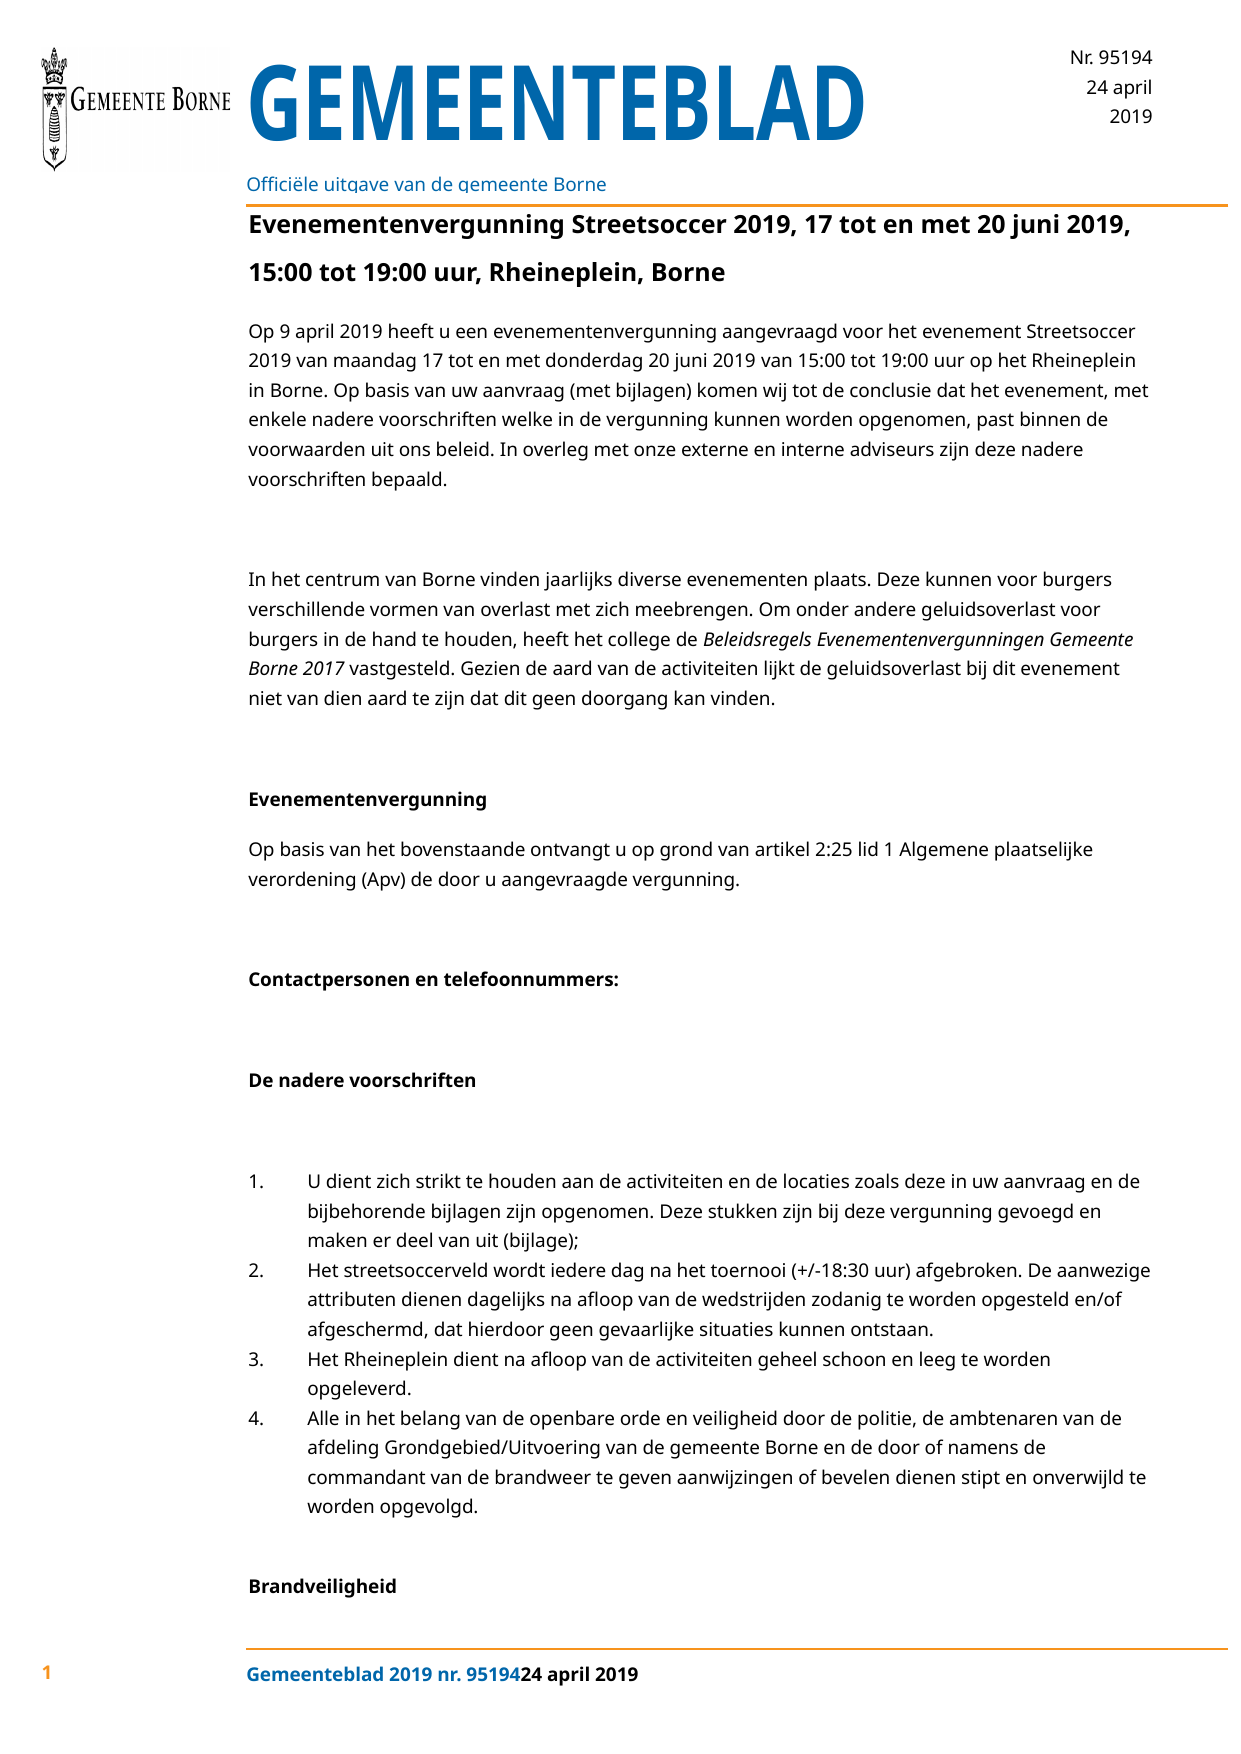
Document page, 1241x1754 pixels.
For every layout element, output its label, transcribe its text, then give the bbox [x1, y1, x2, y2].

text Brandveiligheid [248, 1574, 1152, 1599]
list U dient zich strikt te houden aan de activiteiten en de locaties zoals deze in uw aanvraag en de bijbehorende bijlagen zijn opgenomen. Deze stukken zijn bij deze vergunning gevoegd en maken er deel van uit (bijlage); [248, 1168, 1152, 1253]
text Evenementenvergunning Streetsoccer 2019, 17 tot en met 20 juni 2019, 15:00 tot 19:00 uur, Rheineplein, Borne [248, 207, 1152, 288]
list Het Rheineplein dient na afloop van de activiteiten geheel schoon en leeg te worden opgeleverd. [248, 1346, 1152, 1401]
text In het centrum van Borne vinden jaarlijks diverse evenementen plaats. Deze kunnen voor burgers verschillende vormen van overlast met zich meebrengen. Om onder andere geluidsoverlast voor burgers in de hand te houden, heeft het college de Beleidsregels Evenementenvergunningen Gemeente Borne 2017 vastgesteld. Gezien de aard van de activiteiten lijkt de geluidsoverlast bij dit evenement niet van dien aard te zijn dat dit geen doorgang kan vinden. [248, 567, 1152, 711]
list Alle in het belang van de openbare orde en veiligheid door de politie, de ambtenaren van de afdeling Grondgebied/Uitvoering van de gemeente Borne en de door of namens de commandant van de brandweer te geven aanwijzingen of bevelen dienen stipt en onverwijld te worden opgevolgd. [248, 1405, 1152, 1519]
text Contactpersonen en telefoonnummers: [248, 967, 1152, 992]
text Evenementenvergunning [248, 786, 1152, 812]
text Op 9 april 2019 heeft u een evenementenvergunning aangevraagd voor het evenement Streetsoccer 2019 van maandag 17 tot en met donderdag 20 juni 2019 van 15:00 tot 19:00 uur op het Rheineplein in Borne. Op basis van uw aanvraag (met bijlagen) komen wij tot de conclusie dat het evenement, met enkele nadere voorschriften welke in de vergunning kunnen worden opgenomen, past binnen de voorwaarden uit ons beleid. In overleg met onze externe en interne adviseurs zijn deze nadere voorschriften bepaald. [248, 318, 1152, 492]
text De nadere voorschriften [248, 1067, 1152, 1093]
list Het streetsoccerveld wordt iedere dag na het toernooi (+/-18:30 uur) afgebroken. De aanwezige attributen dienen dagelijks na afloop van de wedstrijden zodanig te worden opgesteld en/of afgeschermd, dat hierdoor geen gevaarlijke situaties kunnen ontstaan. [248, 1257, 1152, 1342]
text Op basis van het bovenstaande ontvangt u op grond van artikel 2:25 lid 1 Algemene plaatselijke verordening (Apv) de door u aangevraagde vergunning. [248, 836, 1152, 892]
picture [41, 47, 231, 172]
